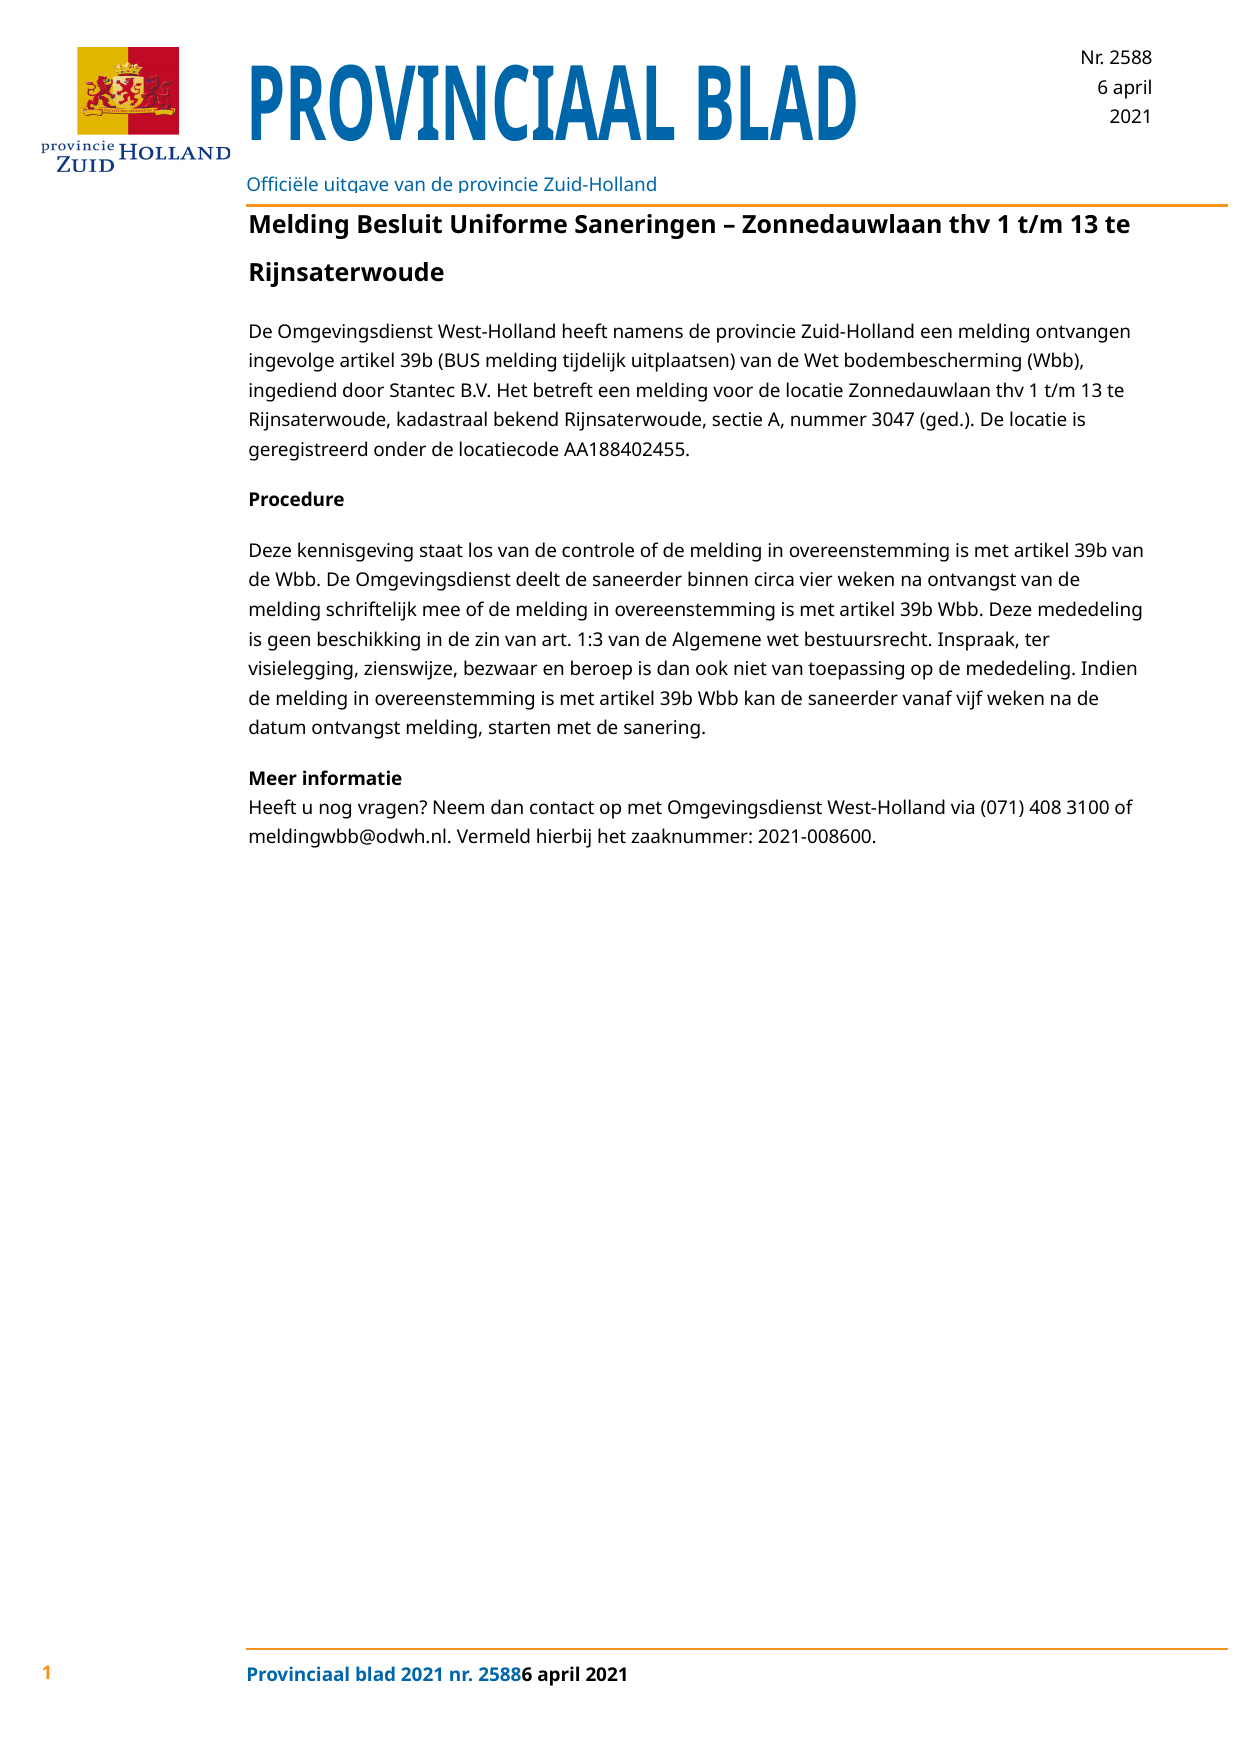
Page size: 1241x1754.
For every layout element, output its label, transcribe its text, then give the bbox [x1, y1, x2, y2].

text Procedure [248, 487, 1152, 512]
text Heeft u nog vragen? Neem dan contact op met Omgevingsdienst West-Holland via (071) 408 3100 of meldingwbb@odwh.nl. Vermeld hierbij het zaaknummer: 2021-008600. [248, 794, 1152, 849]
text Deze kennisgeving staat los van de controle of de melding in overeenstemming is met artikel 39b van de Wbb. De Omgevingsdienst deelt de saneerder binnen circa vier weken na ontvangst van de melding schriftelijk mee of de melding in overeenstemming is met artikel 39b Wbb. Deze mededeling is geen beschikking in de zin van art. 1:3 van de Algemene wet bestuursrecht. Inspraak, ter visielegging, zienswijze, bezwaar en beroep is dan ook niet van toepassing op de mededeling. Indien de melding in overeenstemming is met artikel 39b Wbb kan de saneerder vanaf vijf weken na de datum ontvangst melding, starten met de sanering. [248, 537, 1152, 740]
picture [41, 47, 231, 172]
table_header Meer informatie [248, 765, 1152, 791]
text De Omgevingsdienst West-Holland heeft namens de provincie Zuid-Holland een melding ontvangen ingevolge artikel 39b (BUS melding tijdelijk uitplaatsen) van de Wet bodembescherming (Wbb), ingediend door Stantec B.V. Het betreft een melding voor de locatie Zonnedauwlaan thv 1 t/m 13 te Rijnsaterwoude, kadastraal bekend Rijnsaterwoude, sectie A, nummer 3047 (ged.). De locatie is geregistreerd onder de locatiecode AA188402455. [248, 318, 1152, 462]
text Melding Besluit Uniforme Saneringen – Zonnedauwlaan thv 1 t/m 13 te Rijnsaterwoude [248, 207, 1152, 288]
